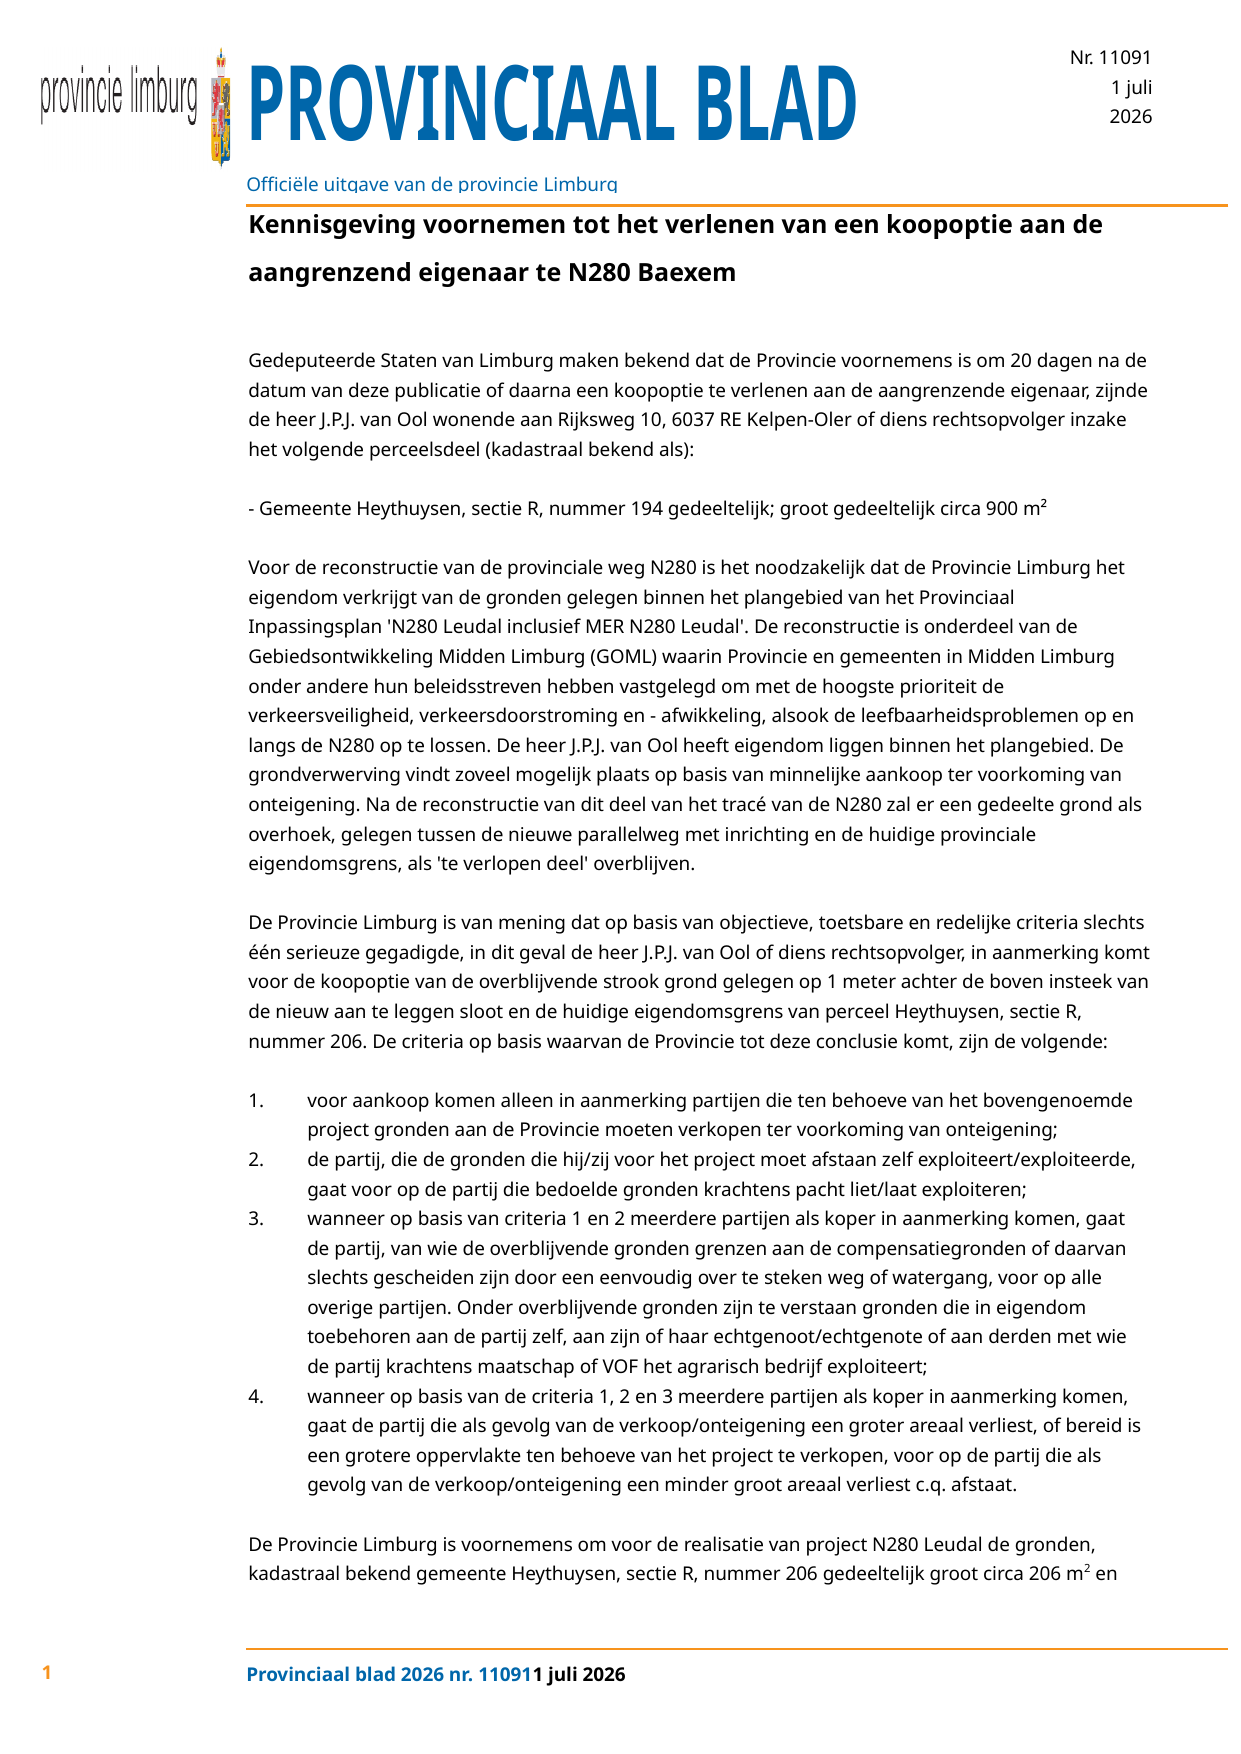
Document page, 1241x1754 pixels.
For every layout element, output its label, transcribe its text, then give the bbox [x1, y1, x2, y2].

text De Provincie Limburg is van mening dat op basis van objectieve, toetsbare en redelijke criteria slechts één serieuze gegadigde, in dit geval de heer J.P.J. van Ool of diens rechtsopvolger, in aanmerking komt voor de koopoptie van de overblijvende strook grond gelegen op 1 meter achter de boven insteek van de nieuw aan te leggen sloot en de huidige eigendomsgrens van perceel Heythuysen, sectie R, nummer 206. De criteria op basis waarvan de Provincie tot deze conclusie komt, zijn de volgende: [248, 909, 1152, 1054]
text De Provincie Limburg is voornemens om voor de realisatie van project N280 Leudal de gronden, kadastraal bekend gemeente Heythuysen, sectie R, nummer 206 gedeeltelijk groot circa 206 m2 en [248, 1531, 1152, 1586]
text Kennisgeving voornemen tot het verlenen van een koopoptie aan de aangrenzend eigenaar te N280 Baexem [248, 207, 1152, 288]
text Voor de reconstructie van de provinciale weg N280 is het noodzakelijk dat de Provincie Limburg het eigendom verkrijgt van de gronden gelegen binnen het plangebied van het Provinciaal Inpassingsplan 'N280 Leudal inclusief MER N280 Leudal'. De reconstructie is onderdeel van de Gebiedsontwikkeling Midden Limburg (GOML) waarin Provincie en gemeenten in Midden Limburg onder andere hun beleidsstreven hebben vastgelegd om met de hoogste prioriteit de verkeersveiligheid, verkeersdoorstroming en - afwikkeling, alsook de leefbaarheidsproblemen op en langs de N280 op te lossen. De heer J.P.J. van Ool heeft eigendom liggen binnen het plangebied. De grondverwerving vindt zoveel mogelijk plaats op basis van minnelijke aankoop ter voorkoming van onteigening. Na de reconstructie van dit deel van het tracé van de N280 zal er een gedeelte grond als overhoek, gelegen tussen de nieuwe parallelweg met inrichting en de huidige provinciale eigendomsgrens, als 'te verlopen deel' overblijven. [248, 554, 1152, 876]
list wanneer op basis van criteria 1 en 2 meerdere partijen als koper in aanmerking komen, gaat de partij, van wie de overblijvende gronden grenzen aan de compensatiegronden of daarvan slechts gescheiden zijn door een eenvoudig over te steken weg of watergang, voor op alle overige partijen. Onder overblijvende gronden zijn te verstaan gronden die in eigendom toebehoren aan de partij zelf, aan zijn of haar echtgenoot/echtgenote of aan derden met wie de partij krachtens maatschap of VOF het agrarisch bedrijf exploiteert; [248, 1205, 1152, 1379]
text Gedeputeerde Staten van Limburg maken bekend dat de Provincie voornemens is om 20 dagen na de datum van deze publicatie of daarna een koopoptie te verlenen aan de aangrenzende eigenaar, zijnde de heer J.P.J. van Ool wonende aan Rijksweg 10, 6037 RE Kelpen-Oler of diens rechtsopvolger inzake het volgende perceelsdeel (kadastraal bekend als): [248, 347, 1152, 462]
picture [41, 47, 231, 172]
list de partij, die de gronden die hij/zij voor het project moet afstaan zelf exploiteert/exploiteerde, gaat voor op de partij die bedoelde gronden krachtens pacht liet/laat exploiteren; [248, 1146, 1152, 1202]
list voor aankoop komen alleen in aanmerking partijen die ten behoeve van het bovengenoemde project gronden aan de Provincie moeten verkopen ter voorkoming van onteigening; [248, 1087, 1152, 1142]
list wanneer op basis van de criteria 1, 2 en 3 meerdere partijen als koper in aanmerking komen, gaat de partij die als gevolg van de verkoop/onteigening een groter areaal verliest, of bereid is een grotere oppervlakte ten behoeve van het project te verkopen, voor op de partij die als gevolg van de verkoop/onteigening een minder groot areaal verliest c.q. afstaat. [248, 1383, 1152, 1497]
text - Gemeente Heythuysen, sectie R, nummer 194 gedeeltelijk; groot gedeeltelijk circa 900 m² [248, 495, 1152, 521]
